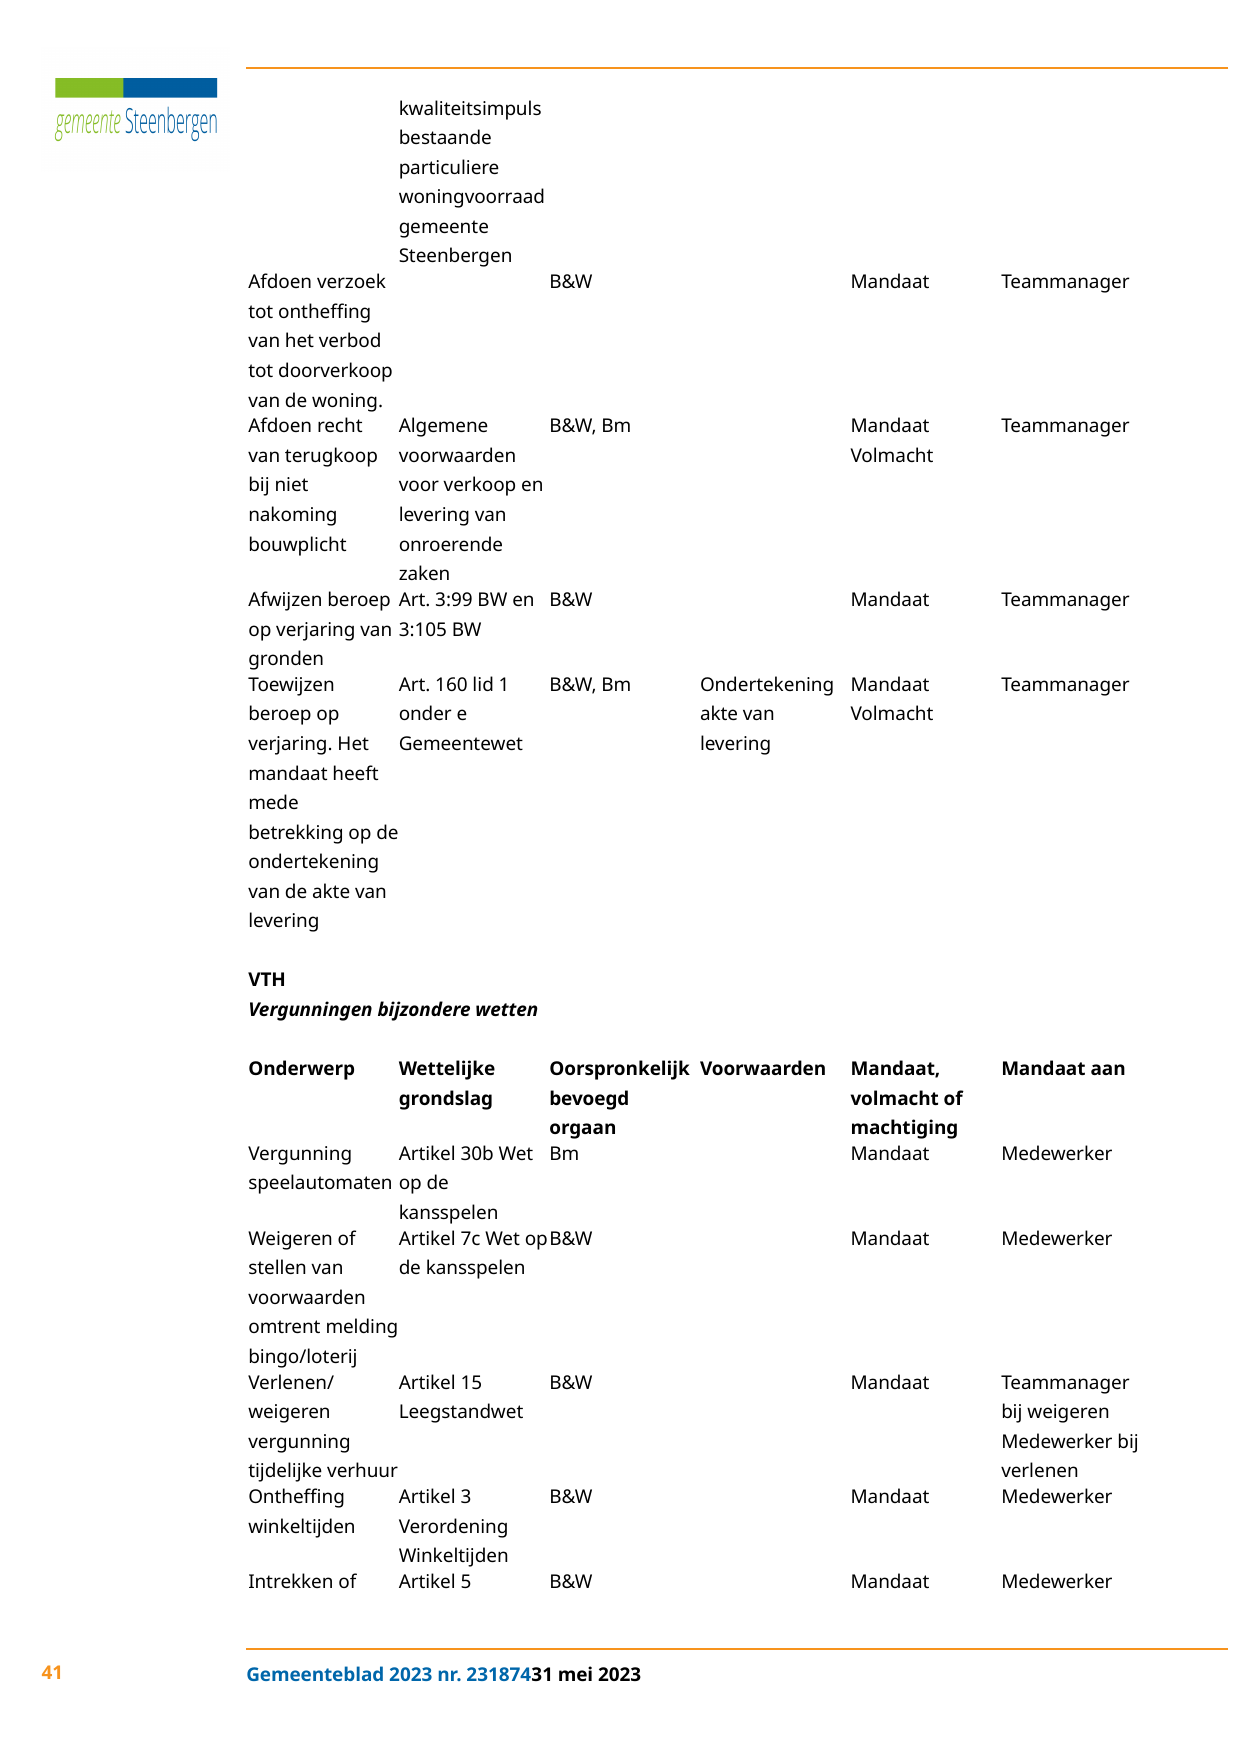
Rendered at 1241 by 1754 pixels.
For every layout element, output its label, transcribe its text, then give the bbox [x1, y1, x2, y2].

table_cell Toewijzen beroep op verjaring. Het mandaat heeft mede betrekking op de ondertekening van de akte van levering [248, 671, 398, 933]
table_cell Mandaat [850, 269, 1001, 412]
text VTH [248, 966, 1152, 992]
table_cell Mandaat [850, 1225, 1001, 1369]
table_cell Bm [549, 1140, 700, 1225]
table_cell [850, 95, 1001, 268]
table_cell B&W, Bm [549, 413, 700, 586]
picture [41, 47, 231, 172]
table_cell Medewerker [1001, 1225, 1152, 1369]
table_cell Mandaat [850, 1568, 1001, 1594]
table_cell B&W [549, 1568, 700, 1594]
table_cell B&W [549, 1484, 700, 1568]
table_cell Ondertekening akte van levering [700, 671, 850, 933]
table_cell Afwijzen beroep op verjaring van gronden [248, 586, 398, 671]
table_cell Medewerker [1001, 1568, 1152, 1594]
table_cell Teammanager bij weigeren Medewerker bij verlenen [1001, 1369, 1152, 1483]
table_cell kwaliteitsimpuls bestaande particuliere woningvoorraad gemeente Steenbergen [399, 95, 549, 268]
table_header Oorspronkelijk bevoegd orgaan [549, 1055, 700, 1140]
table_header Mandaat aan [1001, 1055, 1152, 1140]
text Vergunningen bijzondere wetten [248, 996, 1152, 1022]
table_cell Mandaat [850, 1484, 1001, 1568]
table_header Voorwaarden [700, 1055, 850, 1140]
table_cell [399, 269, 549, 412]
table_cell Art. 3:99 BW en 3:105 BW [399, 586, 549, 671]
table_header Onderwerp [248, 1055, 398, 1140]
table_header Wettelijke grondslag [399, 1055, 549, 1140]
table_cell B&W, Bm [549, 671, 700, 933]
table_cell Mandaat [850, 1369, 1001, 1483]
table_cell Weigeren of stellen van voorwaarden omtrent melding bingo/loterij [248, 1225, 398, 1369]
table_cell Teammanager [1001, 269, 1152, 412]
table_cell [700, 586, 850, 671]
table_cell Artikel 15 Leegstandwet [399, 1369, 549, 1483]
table_cell [700, 1140, 850, 1225]
table_cell Afdoen recht van terugkoop bij niet nakoming bouwplicht [248, 413, 398, 586]
table_cell [700, 1225, 850, 1369]
table_header Mandaat, volmacht of machtiging [850, 1055, 1001, 1140]
table_cell B&W [549, 1369, 700, 1483]
table_cell Teammanager [1001, 671, 1152, 933]
table_cell Algemene voorwaarden voor verkoop en levering van onroerende zaken [399, 413, 549, 586]
table_cell Mandaat [850, 1140, 1001, 1225]
table_cell Artikel 7c Wet op de kansspelen [399, 1225, 549, 1369]
table_cell Afdoen verzoek tot ontheffing van het verbod tot doorverkoop van de woning. [248, 269, 398, 412]
table_cell Artikel 5 [399, 1568, 549, 1594]
table_cell Medewerker [1001, 1140, 1152, 1225]
table_cell Mandaat Volmacht [850, 671, 1001, 933]
table_cell [248, 95, 398, 268]
table_cell Ontheffing winkeltijden [248, 1484, 398, 1568]
table_cell Intrekken of [248, 1568, 398, 1594]
table_cell [700, 1484, 850, 1568]
table_cell [700, 95, 850, 268]
table_cell [700, 1568, 850, 1594]
table_cell Artikel 30b Wet op de kansspelen [399, 1140, 549, 1225]
table_cell Medewerker [1001, 1484, 1152, 1568]
table_cell Artikel 3 Verordening Winkeltijden [399, 1484, 549, 1568]
table_cell [549, 95, 700, 268]
table_cell Teammanager [1001, 413, 1152, 586]
table_cell Vergunning speelautomaten [248, 1140, 398, 1225]
table_cell [1001, 95, 1152, 268]
table_cell B&W [549, 1225, 700, 1369]
table_cell Verlenen/weigeren vergunning tijdelijke verhuur [248, 1369, 398, 1483]
table_cell [700, 1369, 850, 1483]
table_cell Mandaat [850, 586, 1001, 671]
table_cell Teammanager [1001, 586, 1152, 671]
table_cell B&W [549, 269, 700, 412]
table_cell B&W [549, 586, 700, 671]
table_cell Art. 160 lid 1 onder e Gemeentewet [399, 671, 549, 933]
table_cell Mandaat Volmacht [850, 413, 1001, 586]
table_cell [700, 413, 850, 586]
table_cell [700, 269, 850, 412]
